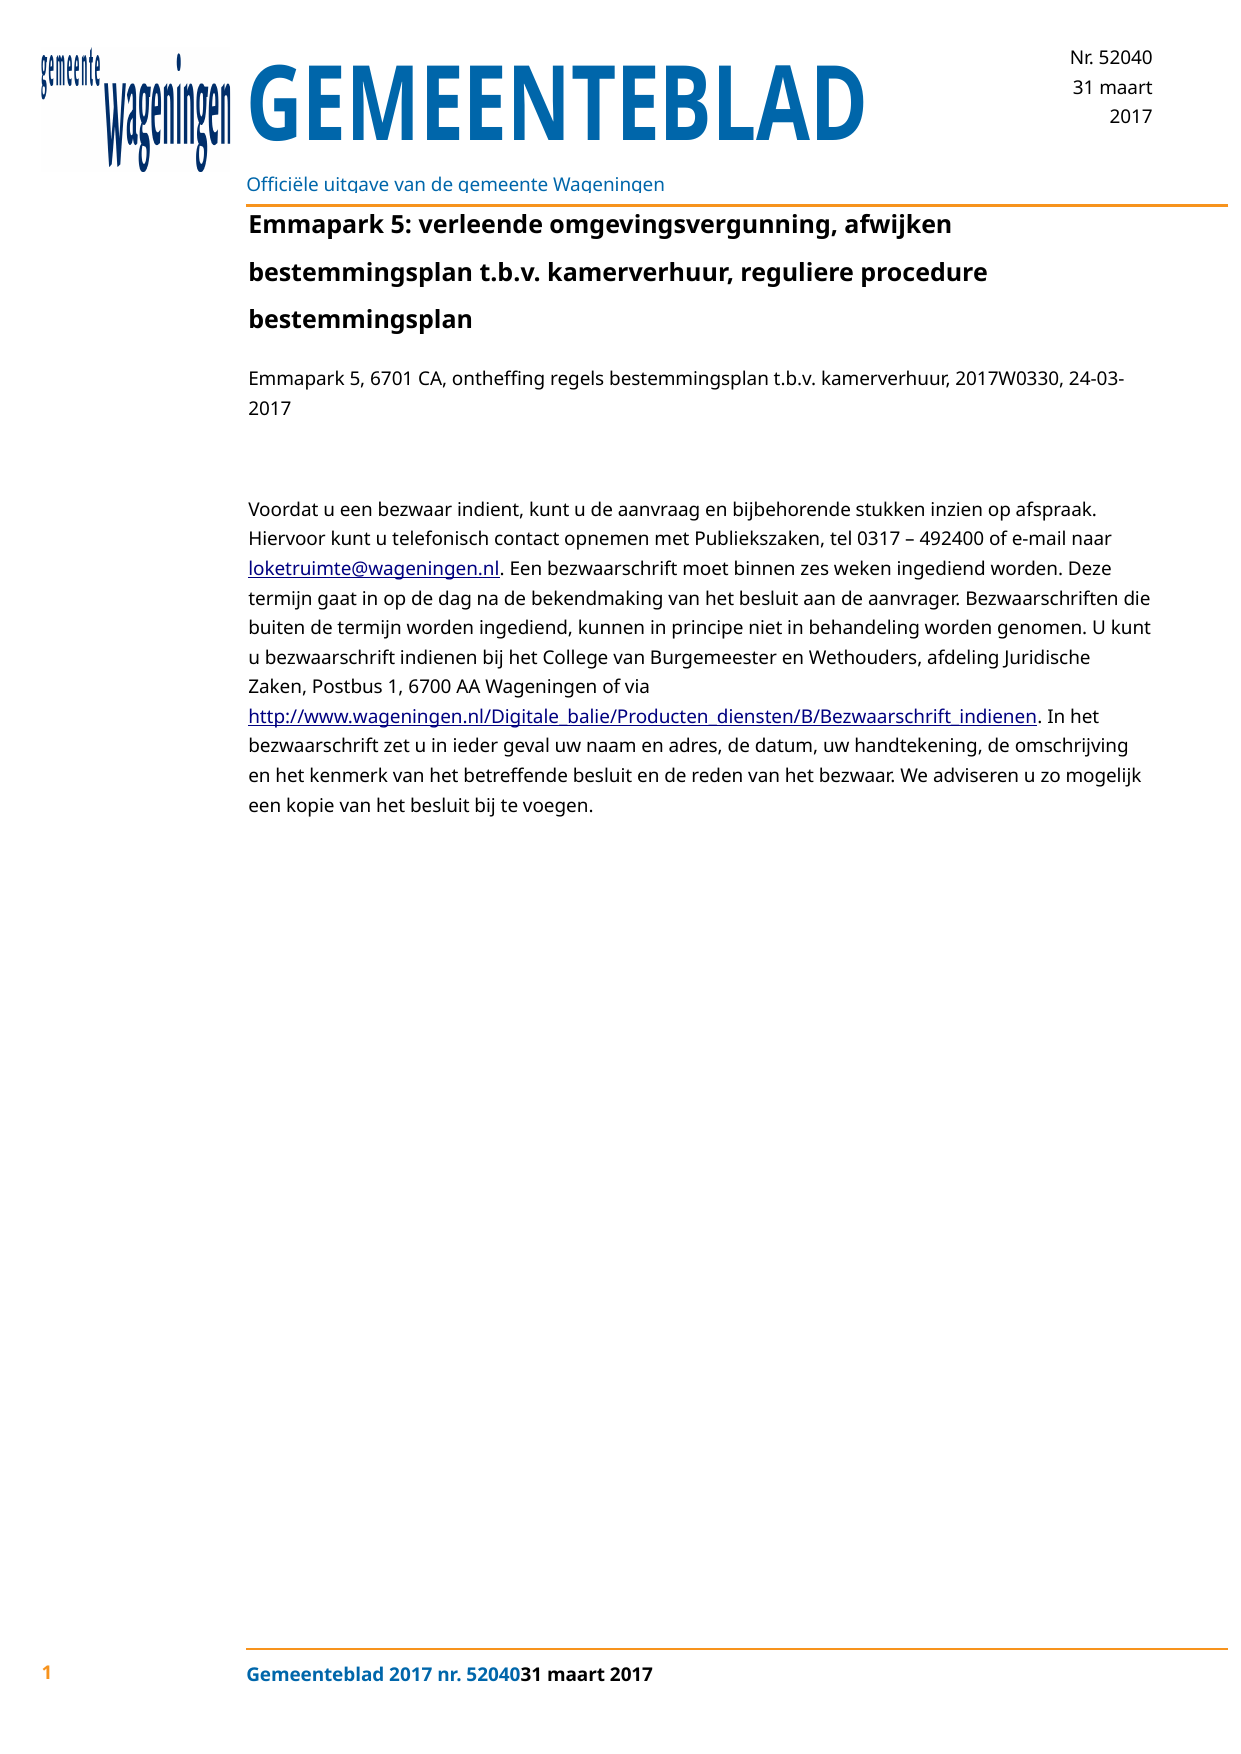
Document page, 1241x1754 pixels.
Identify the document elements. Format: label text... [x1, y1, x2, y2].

text Emmapark 5, 6701 CA, ontheffing regels bestemmingsplan t.b.v. kamerverhuur, 2017W0330, 24-03-2017 [248, 366, 1152, 421]
text Emmapark 5: verleende omgevingsvergunning, afwijken bestemmingsplan t.b.v. kamerverhuur, reguliere procedure bestemmingsplan [248, 207, 1152, 336]
picture [41, 47, 231, 172]
text Voordat u een bezwaar indient, kunt u de aanvraag en bijbehorende stukken inzien op afspraak. Hiervoor kunt u telefonisch contact opnemen met Publiekszaken, tel 0317 – 492400 of e-mail naar loketruimte@wageningen.nl. Een bezwaarschrift moet binnen zes weken ingediend worden. Deze termijn gaat in op de dag na de bekendmaking van het besluit aan de aanvrager. Bezwaarschriften die buiten de termijn worden ingediend, kunnen in principe niet in behandeling worden genomen. U kunt u bezwaarschrift indienen bij het College van Burgemeester en Wethouders, afdeling Juridische Zaken, Postbus 1, 6700 AA Wageningen of via http://www.wageningen.nl/Digitale_balie/Producten_diensten/B/Bezwaarschrift_indienen. In het bezwaarschrift zet u in ieder geval uw naam en adres, de datum, uw handtekening, de omschrijving en het kenmerk van het betreffende besluit en de reden van het bezwaar. We adviseren u zo mogelijk een kopie van het besluit bij te voegen. [248, 496, 1152, 817]
